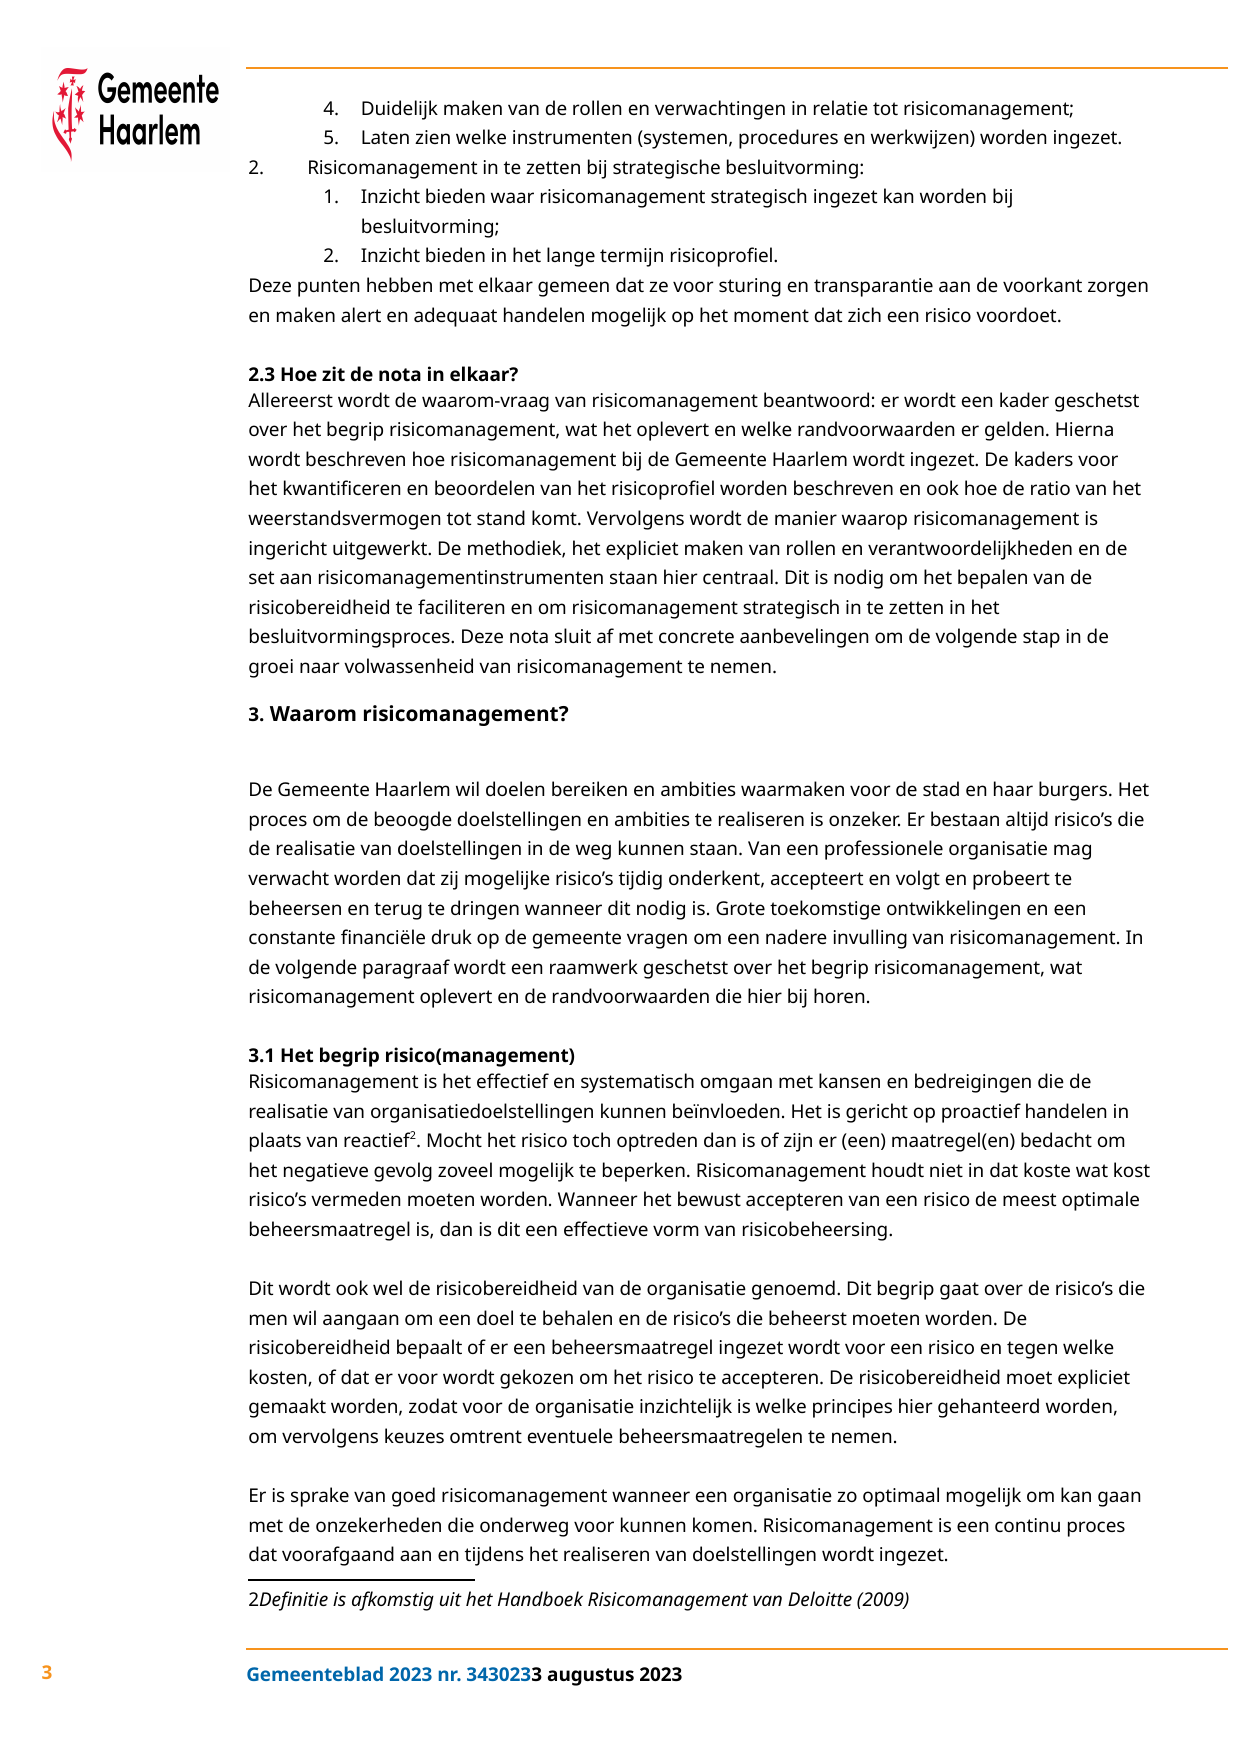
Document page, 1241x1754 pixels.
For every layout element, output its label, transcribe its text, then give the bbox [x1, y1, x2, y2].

text Dit wordt ook wel de risicobereidheid van de organisatie genoemd. Dit begrip gaat over de risico’s die men wil aangaan om een doel te behalen en de risico’s die beheerst moeten worden. De risicobereidheid bepaalt of er een beheersmaatregel ingezet wordt voor een risico en tegen welke kosten, of dat er voor wordt gekozen om het risico te accepteren. De risicobereidheid moet expliciet gemaakt worden, zodat voor de organisatie inzichtelijk is welke principes hier gehanteerd worden, om vervolgens keuzes omtrent eventuele beheersmaatregelen te nemen. [248, 1275, 1152, 1449]
text 3. Waarom risicomanagement? [248, 699, 1152, 727]
list Inzicht bieden in het lange termijn risicoprofiel. [323, 243, 1152, 268]
text Definitie is afkomstig uit het Handboek Risicomanagement van Deloitte (2009) [248, 1586, 1152, 1612]
text De Gemeente Haarlem wil doelen bereiken en ambities waarmaken voor de stad en haar burgers. Het proces om de beoogde doelstellingen en ambities te realiseren is onzeker. Er bestaan altijd risico’s die de realisatie van doelstellingen in de weg kunnen staan. Van een professionele organisatie mag verwacht worden dat zij mogelijke risico’s tijdig onderkent, accepteert en volgt en probeert te beheersen en terug te dringen wanneer dit nodig is. Grote toekomstige ontwikkelingen en een constante financiële druk op de gemeente vragen om een nadere invulling van risicomanagement. In de volgende paragraaf wordt een raamwerk geschetst over het begrip risicomanagement, wat risicomanagement oplevert en de randvoorwaarden die hier bij horen. [248, 776, 1152, 1009]
list Risicomanagement in te zetten bij strategische besluitvorming: [248, 154, 1152, 180]
text Er is sprake van goed risicomanagement wanneer een organisatie zo optimaal mogelijk om kan gaan met de onzekerheden die onderweg voor kunnen komen. Risicomanagement is een continu proces dat voorafgaand aan en tijdens het realiseren van doelstellingen wordt ingezet. [248, 1482, 1152, 1567]
text Allereerst wordt de waarom-vraag van risicomanagement beantwoord: er wordt een kader geschetst over het begrip risicomanagement, wat het oplevert en welke randvoorwaarden er gelden. Hierna wordt beschreven hoe risicomanagement bij de Gemeente Haarlem wordt ingezet. De kaders voor het kwantificeren en beoordelen van het risicoprofiel worden beschreven en ook hoe de ratio van het weerstandsvermogen tot stand komt. Vervolgens wordt de manier waarop risicomanagement is ingericht uitgewerkt. De methodiek, het expliciet maken van rollen en verantwoordelijkheden en de set aan risicomanagementinstrumenten staan hier centraal. Dit is nodig om het bepalen van de risicobereidheid te faciliteren en om risicomanagement strategisch in te zetten in het besluitvormingsproces. Deze nota sluit af met concrete aanbevelingen om de volgende stap in de groei naar volwassenheid van risicomanagement te nemen. [248, 387, 1152, 679]
text Risicomanagement is het effectief en systematisch omgaan met kansen en bedreigingen die de realisatie van organisatiedoelstellingen kunnen beïnvloeden. Het is gericht op proactief handelen in plaats van reactief. Mocht het risico toch optreden dan is of zijn er (een) maatregel(en) bedacht om het negatieve gevolg zoveel mogelijk te beperken. Risicomanagement houdt niet in dat koste wat kost risico’s vermeden moeten worden. Wanneer het bewust accepteren van een risico de meest optimale beheersmaatregel is, dan is dit een effectieve vorm van risicobeheersing. [248, 1068, 1152, 1242]
text 3.1 Het begrip risico(management) [248, 1043, 1152, 1068]
list Duidelijk maken van de rollen en verwachtingen in relatie tot risicomanagement; [323, 95, 1152, 121]
picture [41, 47, 231, 172]
text Deze punten hebben met elkaar gemeen dat ze voor sturing en transparantie aan de voorkant zorgen en maken alert en adequaat handelen mogelijk op het moment dat zich een risico voordoet. [248, 272, 1152, 328]
text 2.3 Hoe zit de nota in elkaar? [248, 361, 1152, 387]
list Inzicht bieden waar risicomanagement strategisch ingezet kan worden bij besluitvorming; [323, 183, 1152, 239]
list Laten zien welke instrumenten (systemen, procedures en werkwijzen) worden ingezet. [323, 124, 1152, 150]
